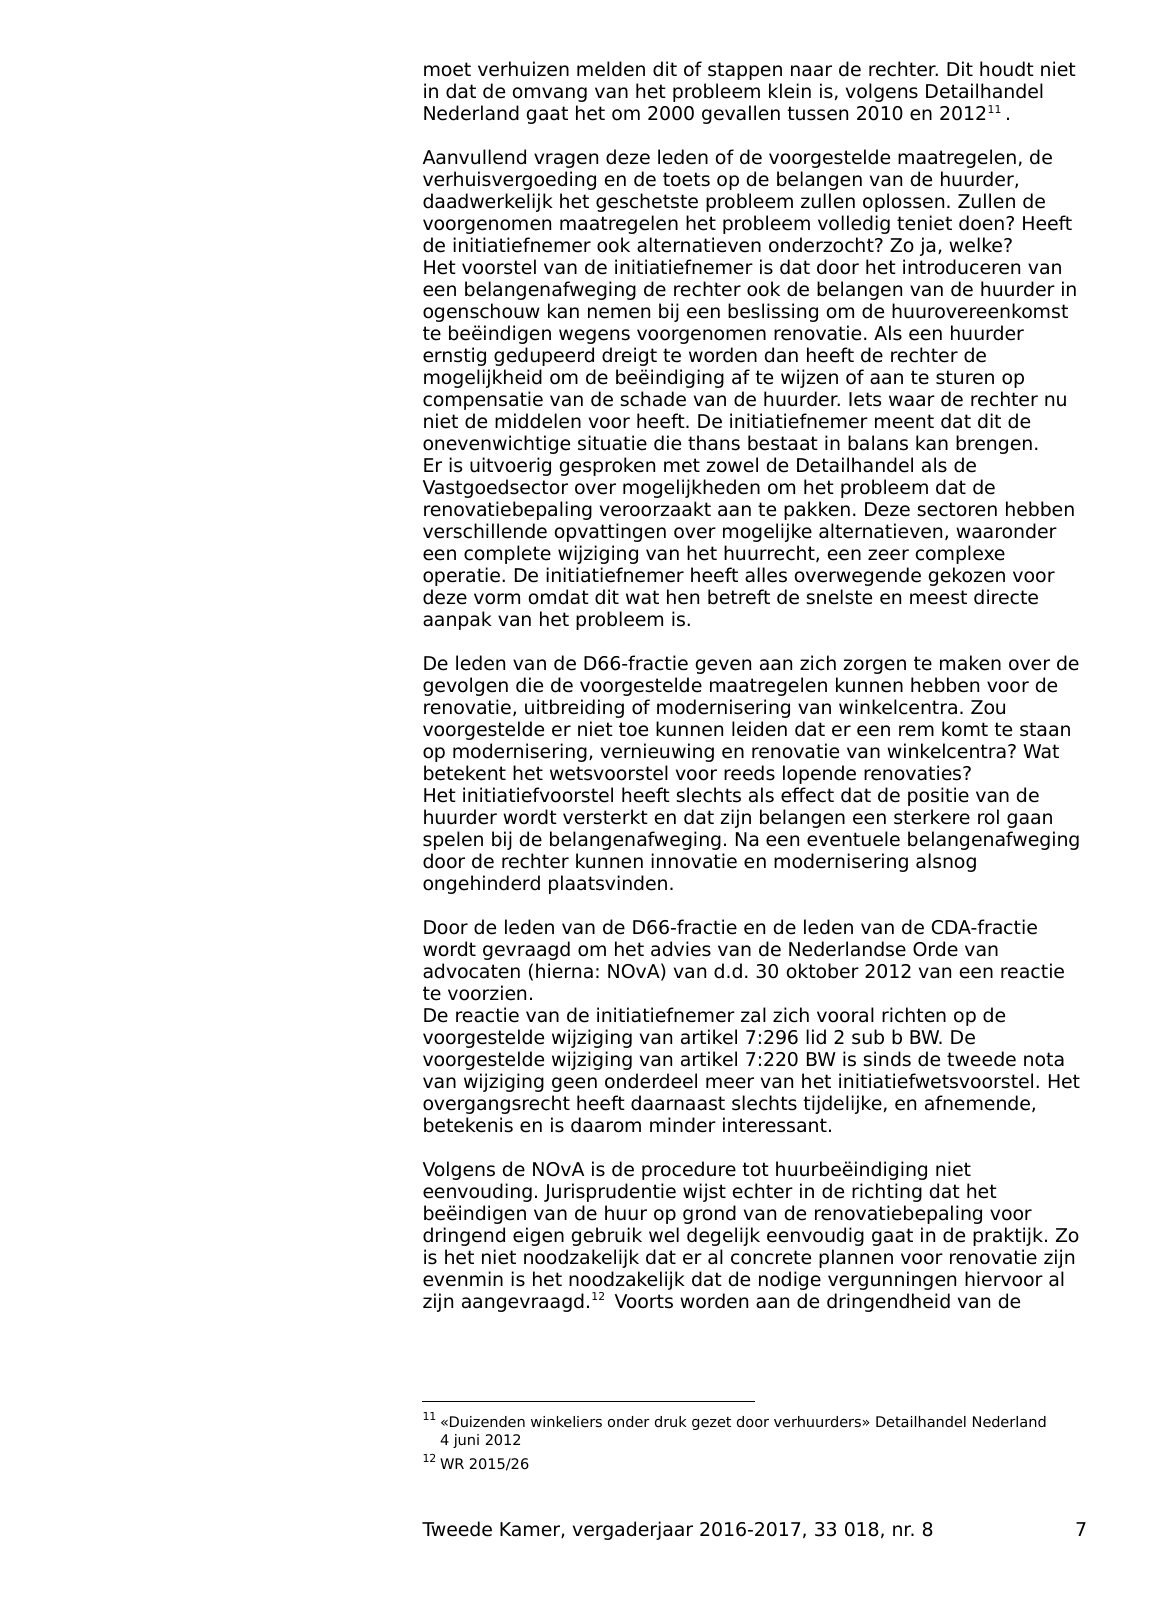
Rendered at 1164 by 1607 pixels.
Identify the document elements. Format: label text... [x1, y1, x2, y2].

text De reactie van de initiatiefnemer zal zich vooral richten op de voorgestelde wijziging van artikel 7:296 lid 2 sub b BW. De voorgestelde wijziging van artikel 7:220 BW is sinds de tweede nota van wijziging geen onderdeel meer van het initiatiefwetsvoorstel. Het overgangsrecht heeft daarnaast slechts tijdelijke, en afnemende, betekenis en is daarom minder interessant. [422, 1005, 1087, 1137]
text WR 2015/26 [422, 1452, 1087, 1474]
text Volgens de NOvA is de procedure tot huurbeëindiging niet eenvouding. Jurisprudentie wijst echter in de richting dat het beëindigen van de huur op grond van de renovatiebepaling voor dringend eigen gebruik wel degelijk eenvoudig gaat in de praktijk. Zo is het niet noodzakelijk dat er al concrete plannen voor renovatie zijn evenmin is het noodzakelijk dat de nodige vergunningen hiervoor al zijn aangevraagd. Voorts worden aan de dringendheid van de [422, 1159, 1087, 1313]
text Aanvullend vragen deze leden of de voorgestelde maatregelen, de verhuisvergoeding en de toets op de belangen van de huurder, daadwerkelijk het geschetste probleem zullen oplossen. Zullen de voorgenomen maatregelen het probleem volledig teniet doen? Heeft de initiatiefnemer ook alternatieven onderzocht? Zo ja, welke? [422, 147, 1087, 257]
text Door de leden van de D66-fractie en de leden van de CDA-fractie wordt gevraagd om het advies van de Nederlandse Orde van advocaten (hierna: NOvA) van d.d. 30 oktober 2012 van een reactie te voorzien. [422, 917, 1087, 1005]
text moet verhuizen melden dit of stappen naar de rechter. Dit houdt niet in dat de omvang van het probleem klein is, volgens Detailhandel Nederland gaat het om 2000 gevallen tussen 2010 en 2012. [422, 59, 1087, 125]
text Het initiatiefvoorstel heeft slechts als effect dat de positie van de huurder wordt versterkt en dat zijn belangen een sterkere rol gaan spelen bij de belangenafweging. Na een eventuele belangenafweging door de rechter kunnen innovatie en modernisering alsnog ongehinderd plaatsvinden. [422, 785, 1087, 895]
text «Duizenden winkeliers onder druk gezet door verhuurders» Detailhandel Nederland 4 juni 2012 [422, 1410, 1087, 1449]
text Er is uitvoerig gesproken met zowel de Detailhandel als de Vastgoedsector over mogelijkheden om het probleem dat de renovatiebepaling veroorzaakt aan te pakken. Deze sectoren hebben verschillende opvattingen over mogelijke alternatieven, waaronder een complete wijziging van het huurrecht, een zeer complexe operatie. De initiatiefnemer heeft alles overwegende gekozen voor deze vorm omdat dit wat hen betreft de snelste en meest directe aanpak van het probleem is. [422, 455, 1087, 631]
text De leden van de D66-fractie geven aan zich zorgen te maken over de gevolgen die de voorgestelde maatregelen kunnen hebben voor de renovatie, uitbreiding of modernisering van winkelcentra. Zou voorgestelde er niet toe kunnen leiden dat er een rem komt te staan op modernisering, vernieuwing en renovatie van winkelcentra? Wat betekent het wetsvoorstel voor reeds lopende renovaties? [422, 653, 1087, 785]
text Het voorstel van de initiatiefnemer is dat door het introduceren van een belangenafweging de rechter ook de belangen van de huurder in ogenschouw kan nemen bij een beslissing om de huurovereenkomst te beëindigen wegens voorgenomen renovatie. Als een huurder ernstig gedupeerd dreigt te worden dan heeft de rechter de mogelijkheid om de beëindiging af te wijzen of aan te sturen op compensatie van de schade van de huurder. Iets waar de rechter nu niet de middelen voor heeft. De initiatiefnemer meent dat dit de onevenwichtige situatie die thans bestaat in balans kan brengen. [422, 257, 1087, 455]
